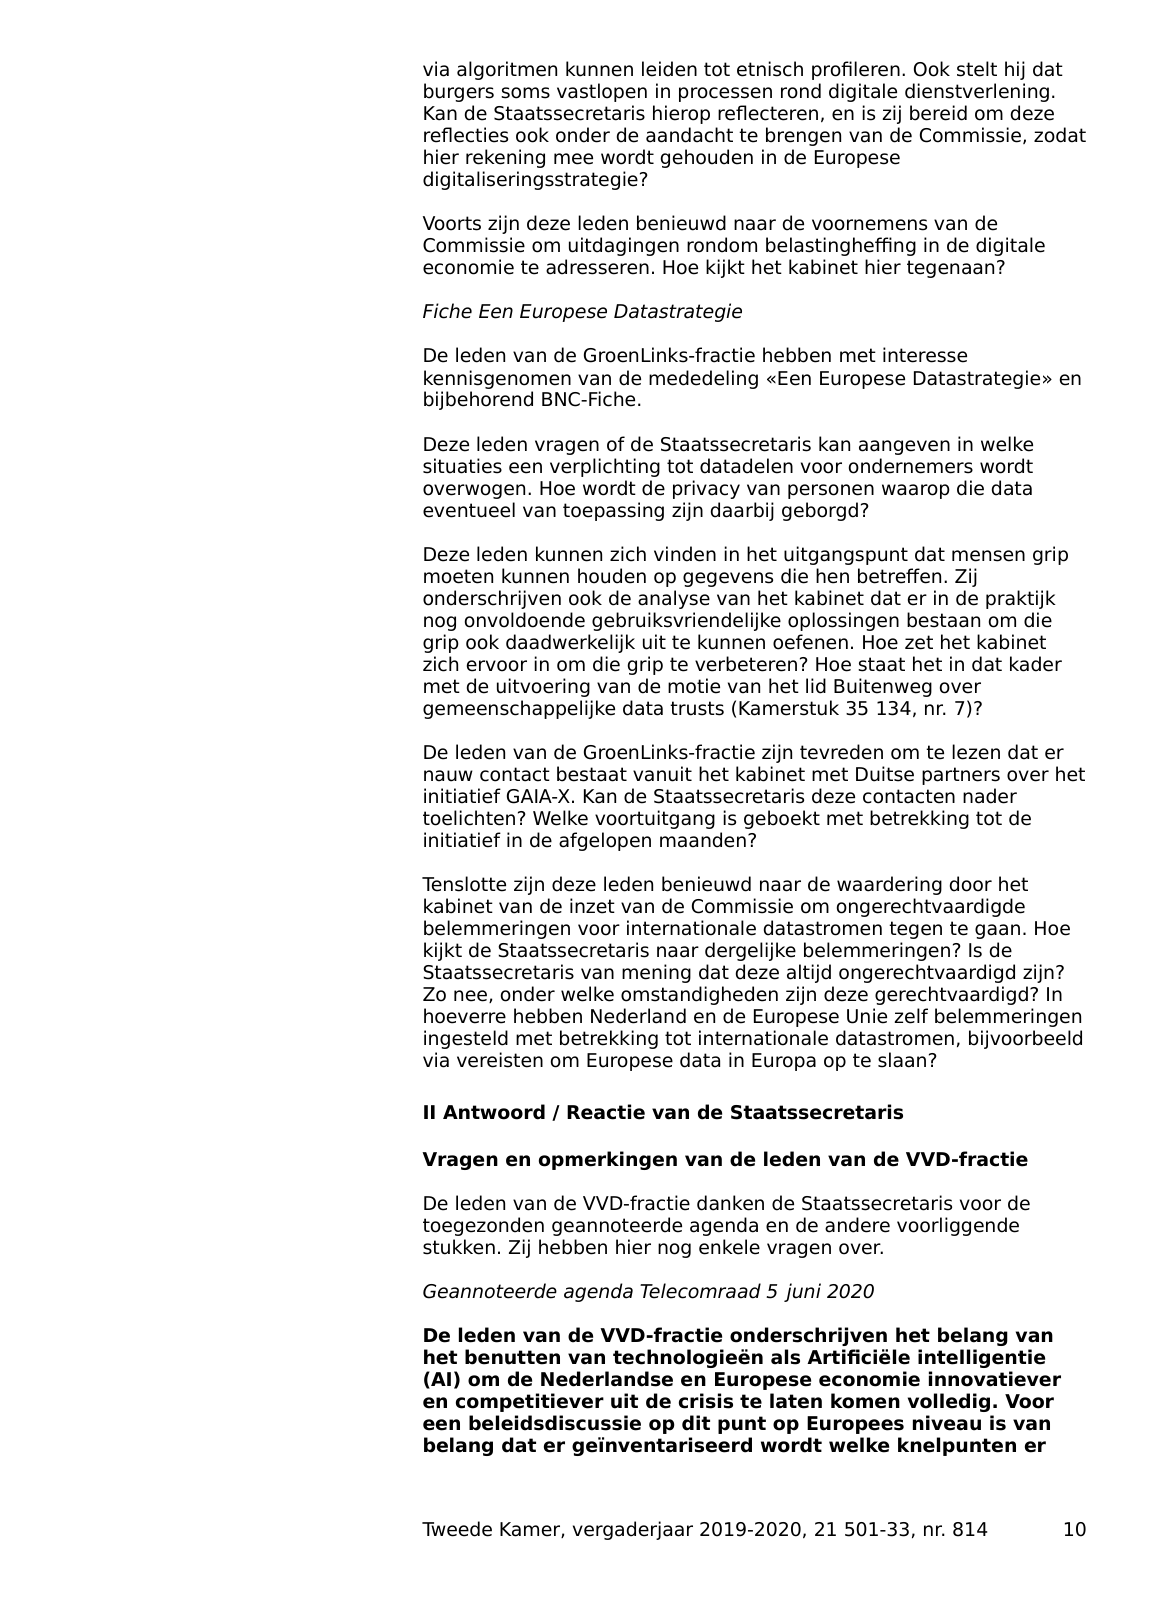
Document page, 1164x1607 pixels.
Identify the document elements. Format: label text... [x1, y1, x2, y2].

subtitle Geannoteerde agenda Telecomraad 5 juni 2020 [422, 1281, 1087, 1303]
subtitle Vragen en opmerkingen van de leden van de VVD-fractie [422, 1148, 1087, 1171]
text via algoritmen kunnen leiden tot etnisch profileren. Ook stelt hij dat burgers soms vastlopen in processen rond digitale dienstverlening. Kan de Staatssecretaris hierop reflecteren, en is zij bereid om deze reflecties ook onder de aandacht te brengen van de Commissie, zodat hier rekening mee wordt gehouden in de Europese digitaliseringsstrategie? [422, 59, 1087, 191]
subtitle II Antwoord / Reactie van de Staatssecretaris [422, 1102, 1087, 1123]
text Deze leden kunnen zich vinden in het uitgangspunt dat mensen grip moeten kunnen houden op gegevens die hen betreffen. Zij onderschrijven ook de analyse van het kabinet dat er in de praktijk nog onvoldoende gebruiksvriendelijke oplossingen bestaan om die grip ook daadwerkelijk uit te kunnen oefenen. Hoe zet het kabinet zich ervoor in om die grip te verbeteren? Hoe staat het in dat kader met de uitvoering van de motie van het lid Buitenweg over gemeenschappelijke data trusts (Kamerstuk 35 134, nr. 7)? [422, 544, 1087, 719]
text De leden van de VVD-fractie onderschrijven het belang van het benutten van technologieën als Artificiële intelligentie (AI) om de Nederlandse en Europese economie innovatiever en competitiever uit de crisis te laten komen volledig. Voor een beleidsdiscussie op dit punt op Europees niveau is van belang dat er geïnventariseerd wordt welke knelpunten er [422, 1325, 1087, 1457]
text De leden van de GroenLinks-fractie zijn tevreden om te lezen dat er nauw contact bestaat vanuit het kabinet met Duitse partners over het initiatief GAIA-X. Kan de Staatssecretaris deze contacten nader toelichten? Welke voortuitgang is geboekt met betrekking tot de initiatief in de afgelopen maanden? [422, 742, 1087, 852]
text Voorts zijn deze leden benieuwd naar de voornemens van de Commissie om uitdagingen rondom belastingheffing in de digitale economie te adresseren. Hoe kijkt het kabinet hier tegenaan? [422, 213, 1087, 279]
text Deze leden vragen of de Staatssecretaris kan aangeven in welke situaties een verplichting tot datadelen voor ondernemers wordt overwogen. Hoe wordt de privacy van personen waarop die data eventueel van toepassing zijn daarbij geborgd? [422, 433, 1087, 521]
text De leden van de GroenLinks-fractie hebben met interesse kennisgenomen van de mededeling «Een Europese Datastrategie» en bijbehorend BNC-Fiche. [422, 345, 1087, 411]
text Tenslotte zijn deze leden benieuwd naar de waardering door het kabinet van de inzet van de Commissie om ongerechtvaardigde belemmeringen voor internationale datastromen tegen te gaan. Hoe kijkt de Staatssecretaris naar dergelijke belemmeringen? Is de Staatssecretaris van mening dat deze altijd ongerechtvaardigd zijn? Zo nee, onder welke omstandigheden zijn deze gerechtvaardigd? In hoeverre hebben Nederland en de Europese Unie zelf belemmeringen ingesteld met betrekking tot internationale datastromen, bijvoorbeeld via vereisten om Europese data in Europa op te slaan? [422, 874, 1087, 1072]
subtitle Fiche Een Europese Datastrategie [422, 301, 1087, 323]
text De leden van de VVD-fractie danken de Staatssecretaris voor de toegezonden geannoteerde agenda en de andere voorliggende stukken. Zij hebben hier nog enkele vragen over. [422, 1193, 1087, 1259]
